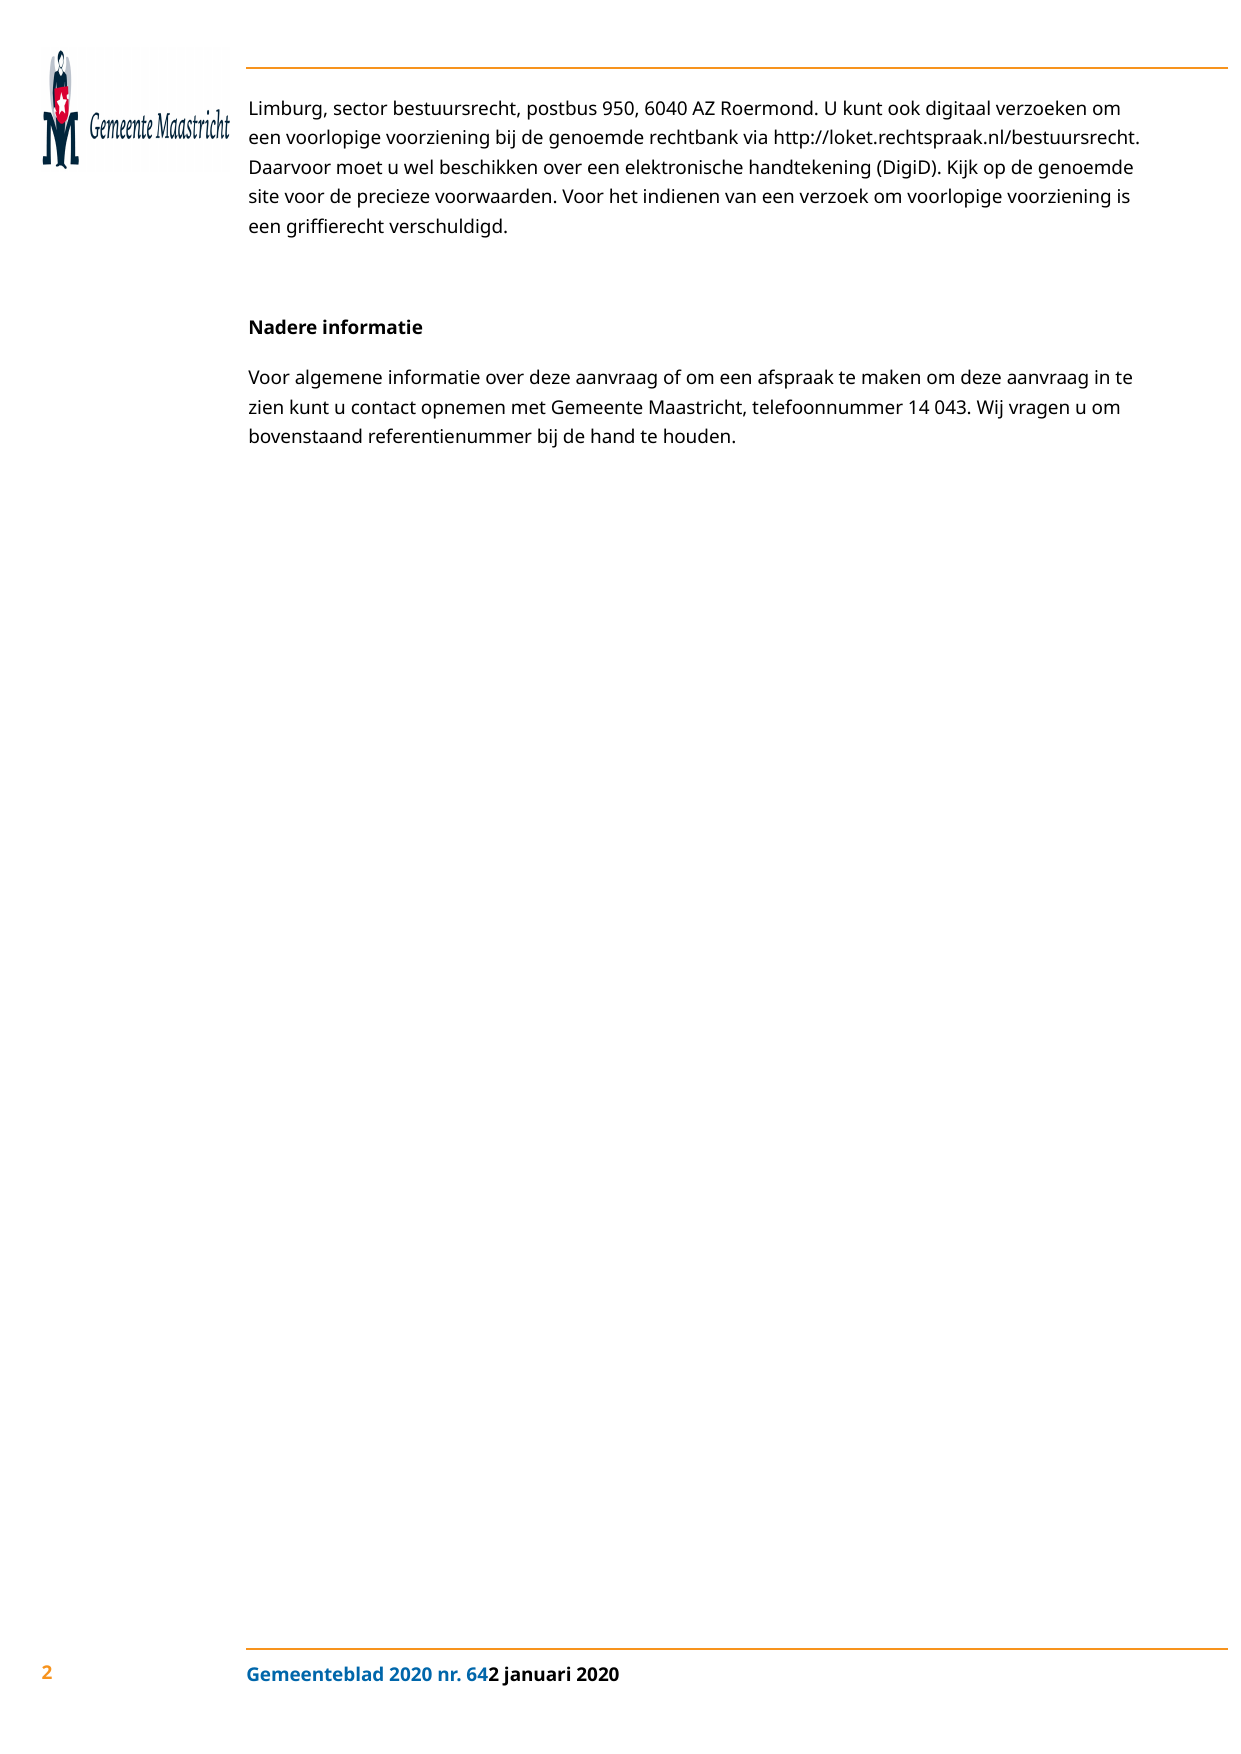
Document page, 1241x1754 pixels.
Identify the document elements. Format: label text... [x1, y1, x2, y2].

picture [41, 47, 231, 172]
text Voor algemene informatie over deze aanvraag of om een afspraak te maken om deze aanvraag in te zien kunt u contact opnemen met Gemeente Maastricht, telefoonnummer 14 043. Wij vragen u om bovenstaand referentienummer bij de hand te houden. [248, 364, 1152, 449]
text Limburg, sector bestuursrecht, postbus 950, 6040 AZ Roermond. U kunt ook digitaal verzoeken om een voorlopige voorziening bij de genoemde rechtbank via http://loket.rechtspraak.nl/bestuursrecht. Daarvoor moet u wel beschikken over een elektronische handtekening (DigiD). Kijk op de genoemde site voor de precieze voorwaarden. Voor het indienen van een verzoek om voorlopige voorziening is een griffierecht verschuldigd. [248, 95, 1152, 239]
text Nadere informatie [248, 314, 1152, 340]
